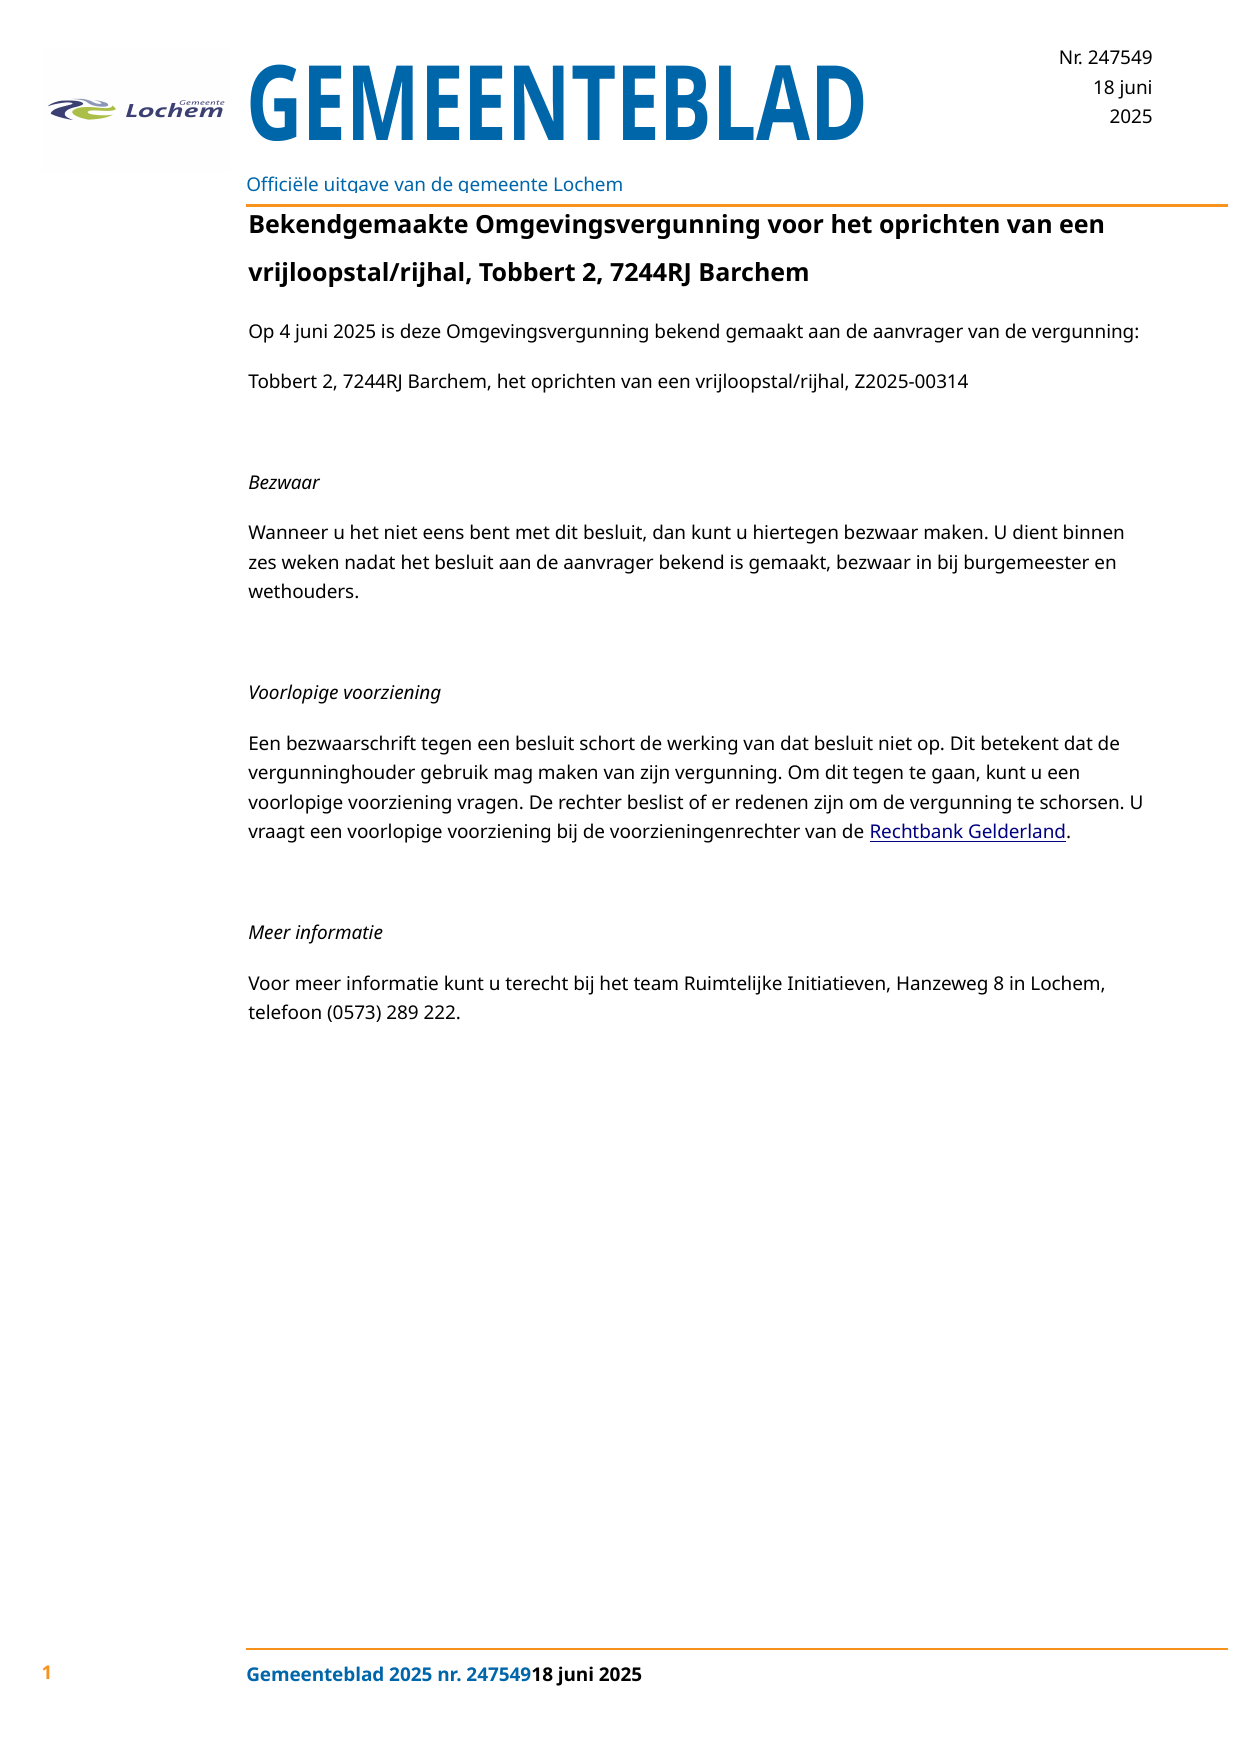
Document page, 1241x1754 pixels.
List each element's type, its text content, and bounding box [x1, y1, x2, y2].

text Een bezwaarschrift tegen een besluit schort de werking van dat besluit niet op. Dit betekent dat de vergunninghouder gebruik mag maken van zijn vergunning. Om dit tegen te gaan, kunt u een voorlopige voorziening vragen. De rechter beslist of er redenen zijn om de vergunning te schorsen. U vraagt een voorlopige voorziening bij de voorzieningenrechter van de Rechtbank Gelderland. [248, 730, 1152, 844]
text Voorlopige voorziening [248, 679, 1152, 705]
text Bezwaar [248, 469, 1152, 495]
text Op 4 juni 2025 is deze Omgevingsvergunning bekend gemaakt aan de aanvrager van de vergunning: [248, 318, 1152, 344]
text Wanneer u het niet eens bent met dit besluit, dan kunt u hiertegen bezwaar maken. U dient binnen zes weken nadat het besluit aan de aanvrager bekend is gemaakt, bezwaar in bij burgemeester en wethouders. [248, 519, 1152, 604]
text Voor meer informatie kunt u terecht bij het team Ruimtelijke Initiatieven, Hanzeweg 8 in Lochem, telefoon (0573) 289 222. [248, 970, 1152, 1025]
text Meer informatie [248, 919, 1152, 945]
picture [41, 47, 231, 172]
text Tobbert 2, 7244RJ Barchem, het oprichten van een vrijloopstal/rijhal, Z2025-00314 [248, 368, 1152, 394]
text Bekendgemaakte Omgevingsvergunning voor het oprichten van een vrijloopstal/rijhal, Tobbert 2, 7244RJ Barchem [248, 207, 1152, 288]
